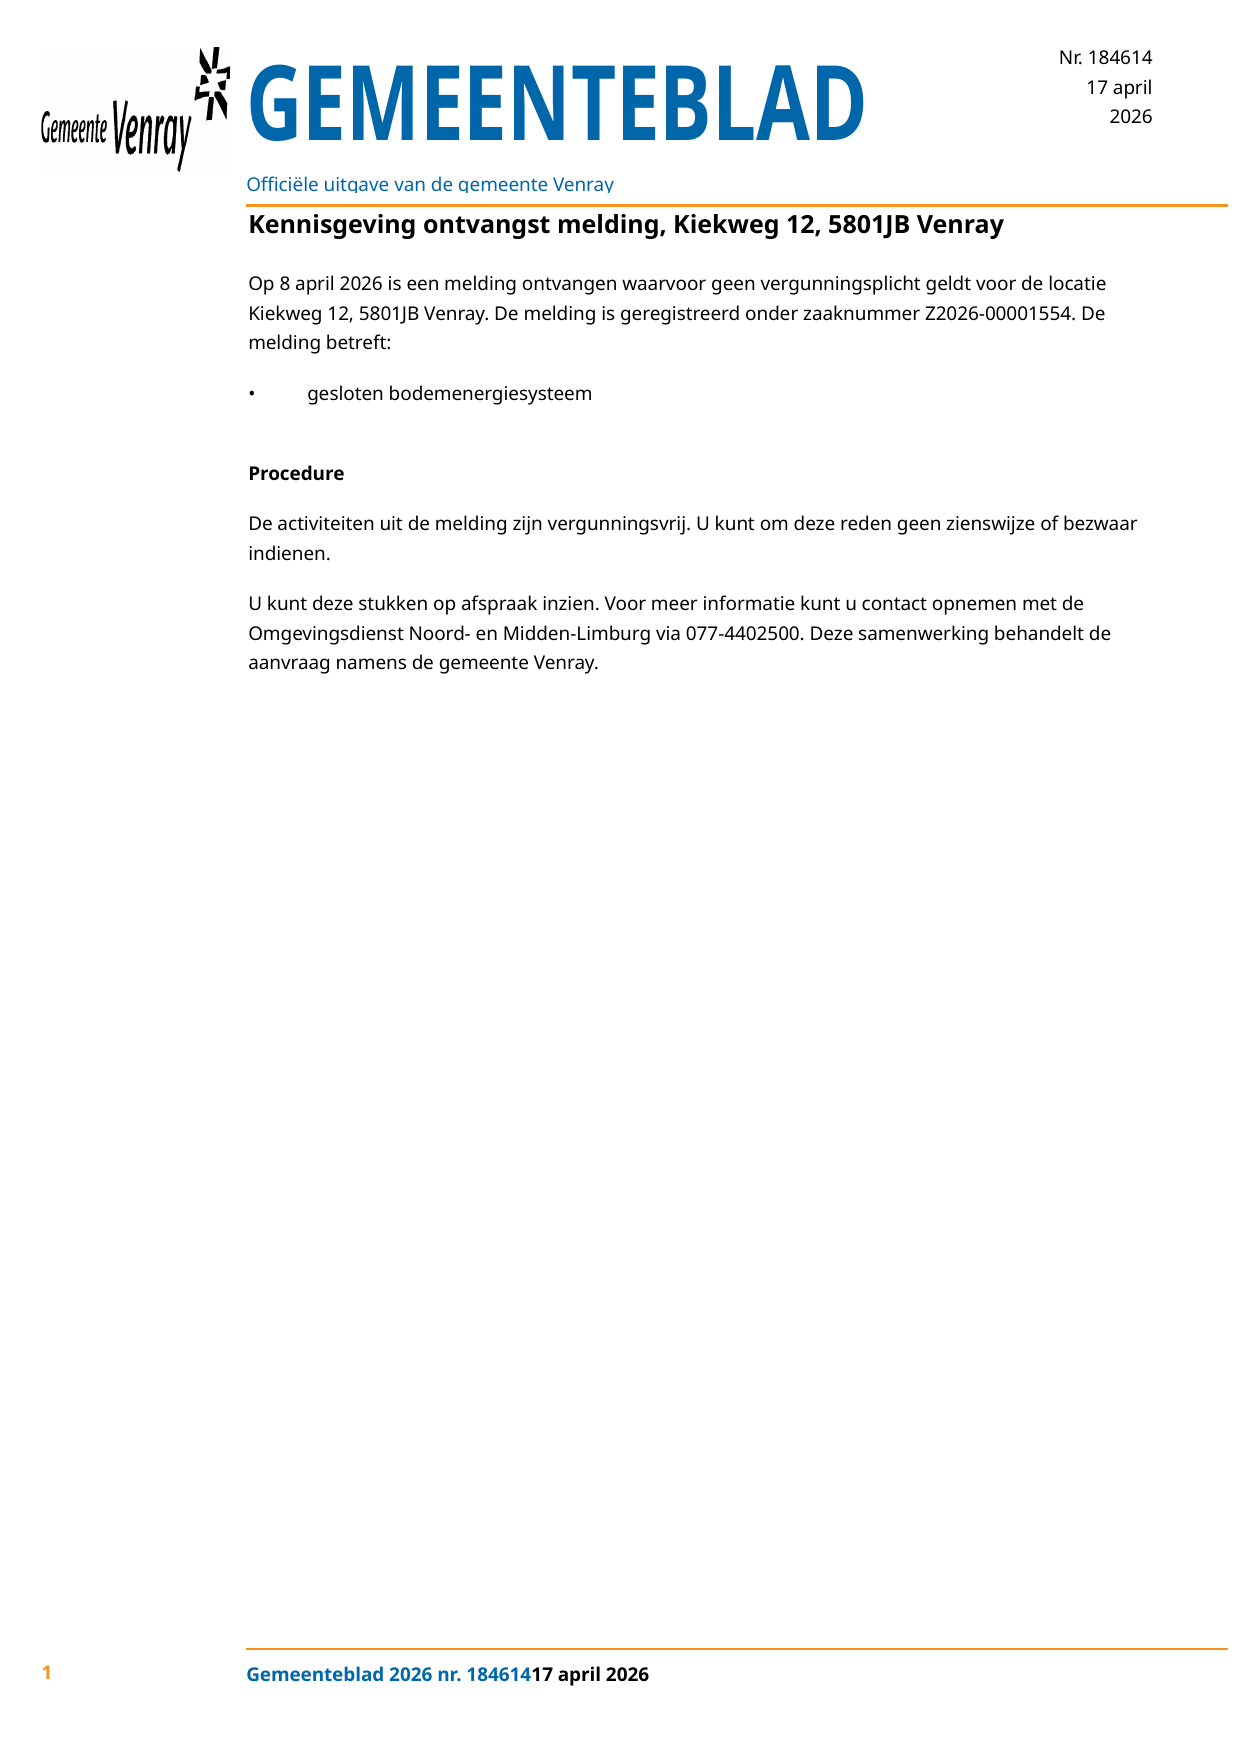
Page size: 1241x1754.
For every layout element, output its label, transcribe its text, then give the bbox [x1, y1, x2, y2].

text De activiteiten uit de melding zijn vergunningsvrij. U kunt om deze reden geen zienswijze of bezwaar indienen. [248, 510, 1152, 566]
text Procedure [248, 460, 1152, 486]
text Op 8 april 2026 is een melding ontvangen waarvoor geen vergunningsplicht geldt voor de locatie Kiekweg 12, 5801JB Venray. De melding is geregistreerd onder zaaknummer Z2026-00001554. De melding betreft: [248, 270, 1152, 355]
picture [41, 47, 231, 172]
text Kennisgeving ontvangst melding, Kiekweg 12, 5801JB Venray [248, 207, 1152, 241]
list gesloten bodemenergiesysteem [248, 380, 1152, 406]
text U kunt deze stukken op afspraak inzien. Voor meer informatie kunt u contact opnemen met de Omgevingsdienst Noord- en Midden-Limburg via 077-4402500. Deze samenwerking behandelt de aanvraag namens de gemeente Venray. [248, 590, 1152, 675]
